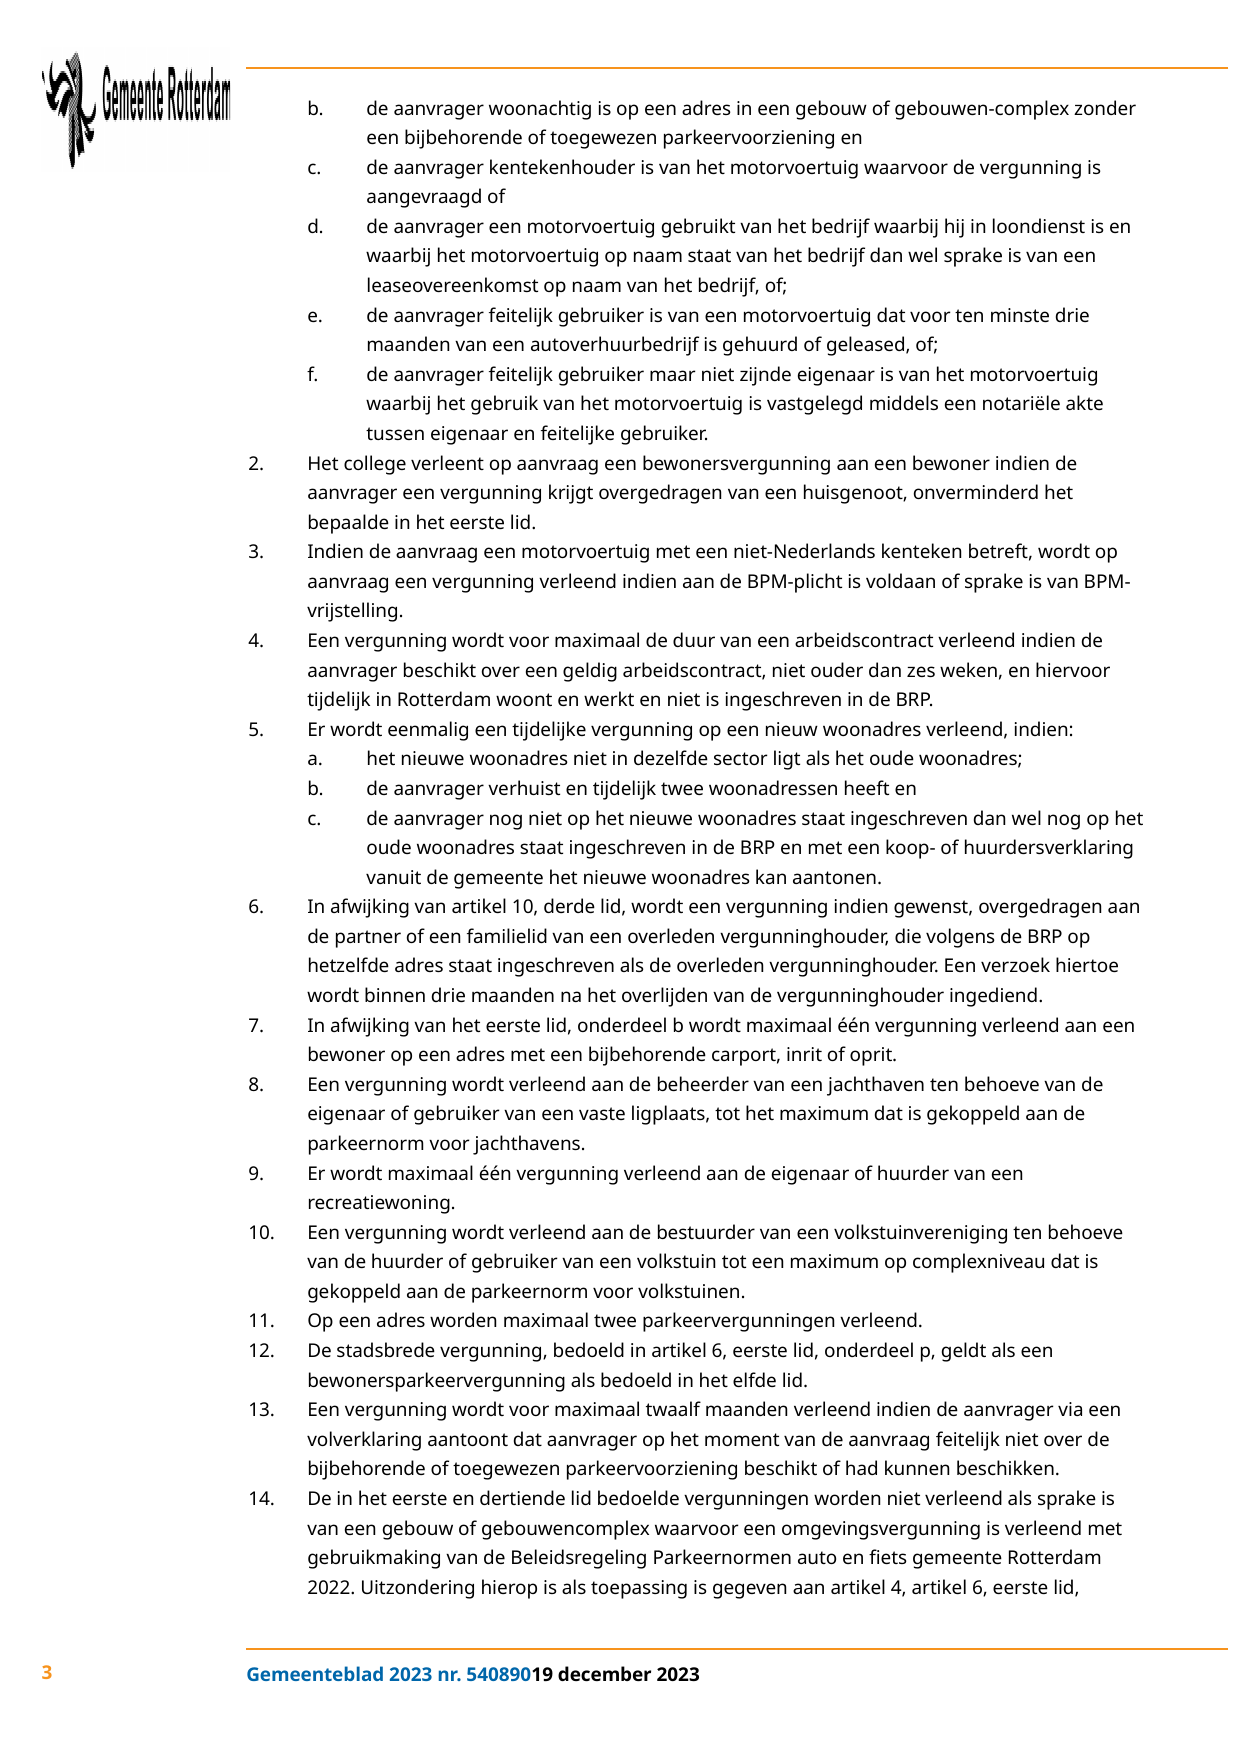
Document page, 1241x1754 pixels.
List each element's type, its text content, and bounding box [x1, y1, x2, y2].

list De stadsbrede vergunning, bedoeld in artikel 6, eerste lid, onderdeel p, geldt als een bewonersparkeervergunning als bedoeld in het elfde lid. [248, 1337, 1152, 1393]
list Een vergunning wordt voor maximaal twaalf maanden verleend indien de aanvrager via een volverklaring aantoont dat aanvrager op het moment van de aanvraag feitelijk niet over de bijbehorende of toegewezen parkeervoorziening beschikt of had kunnen beschikken. [248, 1396, 1152, 1481]
list de aanvrager feitelijk gebruiker maar niet zijnde eigenaar is van het motorvoertuig waarbij het gebruik van het motorvoertuig is vastgelegd middels een notariële akte tussen eigenaar en feitelijke gebruiker. [307, 361, 1152, 446]
list de aanvrager woonachtig is op een adres in een gebouw of gebouwen-complex zonder een bijbehorende of toegewezen parkeervoorziening en [307, 95, 1152, 150]
list Een vergunning wordt verleend aan de beheerder van een jachthaven ten behoeve van de eigenaar of gebruiker van een vaste ligplaats, tot het maximum dat is gekoppeld aan de parkeernorm voor jachthavens. [248, 1071, 1152, 1156]
list Een vergunning wordt verleend aan de bestuurder van een volkstuinvereniging ten behoeve van de huurder of gebruiker van een volkstuin tot een maximum op complexniveau dat is gekoppeld aan de parkeernorm voor volkstuinen. [248, 1219, 1152, 1304]
list Op een adres worden maximaal twee parkeervergunningen verleend. [248, 1308, 1152, 1333]
list Er wordt eenmalig een tijdelijke vergunning op een nieuw woonadres verleend, indien: [248, 716, 1152, 742]
list Het college verleent op aanvraag een bewonersvergunning aan een bewoner indien de aanvrager een vergunning krijgt overgedragen van een huisgenoot, onverminderd het bepaalde in het eerste lid. [248, 450, 1152, 535]
list de aanvrager feitelijk gebruiker is van een motorvoertuig dat voor ten minste drie maanden van een autoverhuurbedrijf is gehuurd of geleased, of; [307, 302, 1152, 357]
list het nieuwe woonadres niet in dezelfde sector ligt als het oude woonadres; [307, 746, 1152, 771]
list de aanvrager kentekenhouder is van het motorvoertuig waarvoor de vergunning is aangevraagd of [307, 154, 1152, 209]
list de aanvrager verhuist en tijdelijk twee woonadressen heeft en [307, 775, 1152, 801]
list Er wordt maximaal één vergunning verleend aan de eigenaar of huurder van een recreatiewoning. [248, 1160, 1152, 1215]
list De in het eerste en dertiende lid bedoelde vergunningen worden niet verleend als sprake is van een gebouw of gebouwencomplex waarvoor een omgevingsvergunning is verleend met gebruikmaking van de Beleidsregeling Parkeernormen auto en fiets gemeente Rotterdam 2022. Uitzondering hierop is als toepassing is gegeven aan artikel 4, artikel 6, eerste lid, [248, 1485, 1152, 1600]
list de aanvrager nog niet op het nieuwe woonadres staat ingeschreven dan wel nog op het oude woonadres staat ingeschreven in de BRP en met een koop- of huurdersverklaring vanuit de gemeente het nieuwe woonadres kan aantonen. [307, 805, 1152, 890]
list In afwijking van artikel 10, derde lid, wordt een vergunning indien gewenst, overgedragen aan de partner of een familielid van een overleden vergunninghouder, die volgens de BRP op hetzelfde adres staat ingeschreven als de overleden vergunninghouder. Een verzoek hiertoe wordt binnen drie maanden na het overlijden van de vergunninghouder ingediend. [248, 893, 1152, 1008]
list Een vergunning wordt voor maximaal de duur van een arbeidscontract verleend indien de aanvrager beschikt over een geldig arbeidscontract, niet ouder dan zes weken, en hiervoor tijdelijk in Rotterdam woont en werkt en niet is ingeschreven in de BRP. [248, 627, 1152, 712]
list In afwijking van het eerste lid, onderdeel b wordt maximaal één vergunning verleend aan een bewoner op een adres met een bijbehorende carport, inrit of oprit. [248, 1012, 1152, 1067]
list de aanvrager een motorvoertuig gebruikt van het bedrijf waarbij hij in loondienst is en waarbij het motorvoertuig op naam staat van het bedrijf dan wel sprake is van een leaseovereenkomst op naam van het bedrijf, of; [307, 213, 1152, 298]
list Indien de aanvraag een motorvoertuig met een niet-Nederlands kenteken betreft, wordt op aanvraag een vergunning verleend indien aan de BPM-plicht is voldaan of sprake is van BPM-vrijstelling. [248, 538, 1152, 623]
picture [41, 47, 231, 172]
